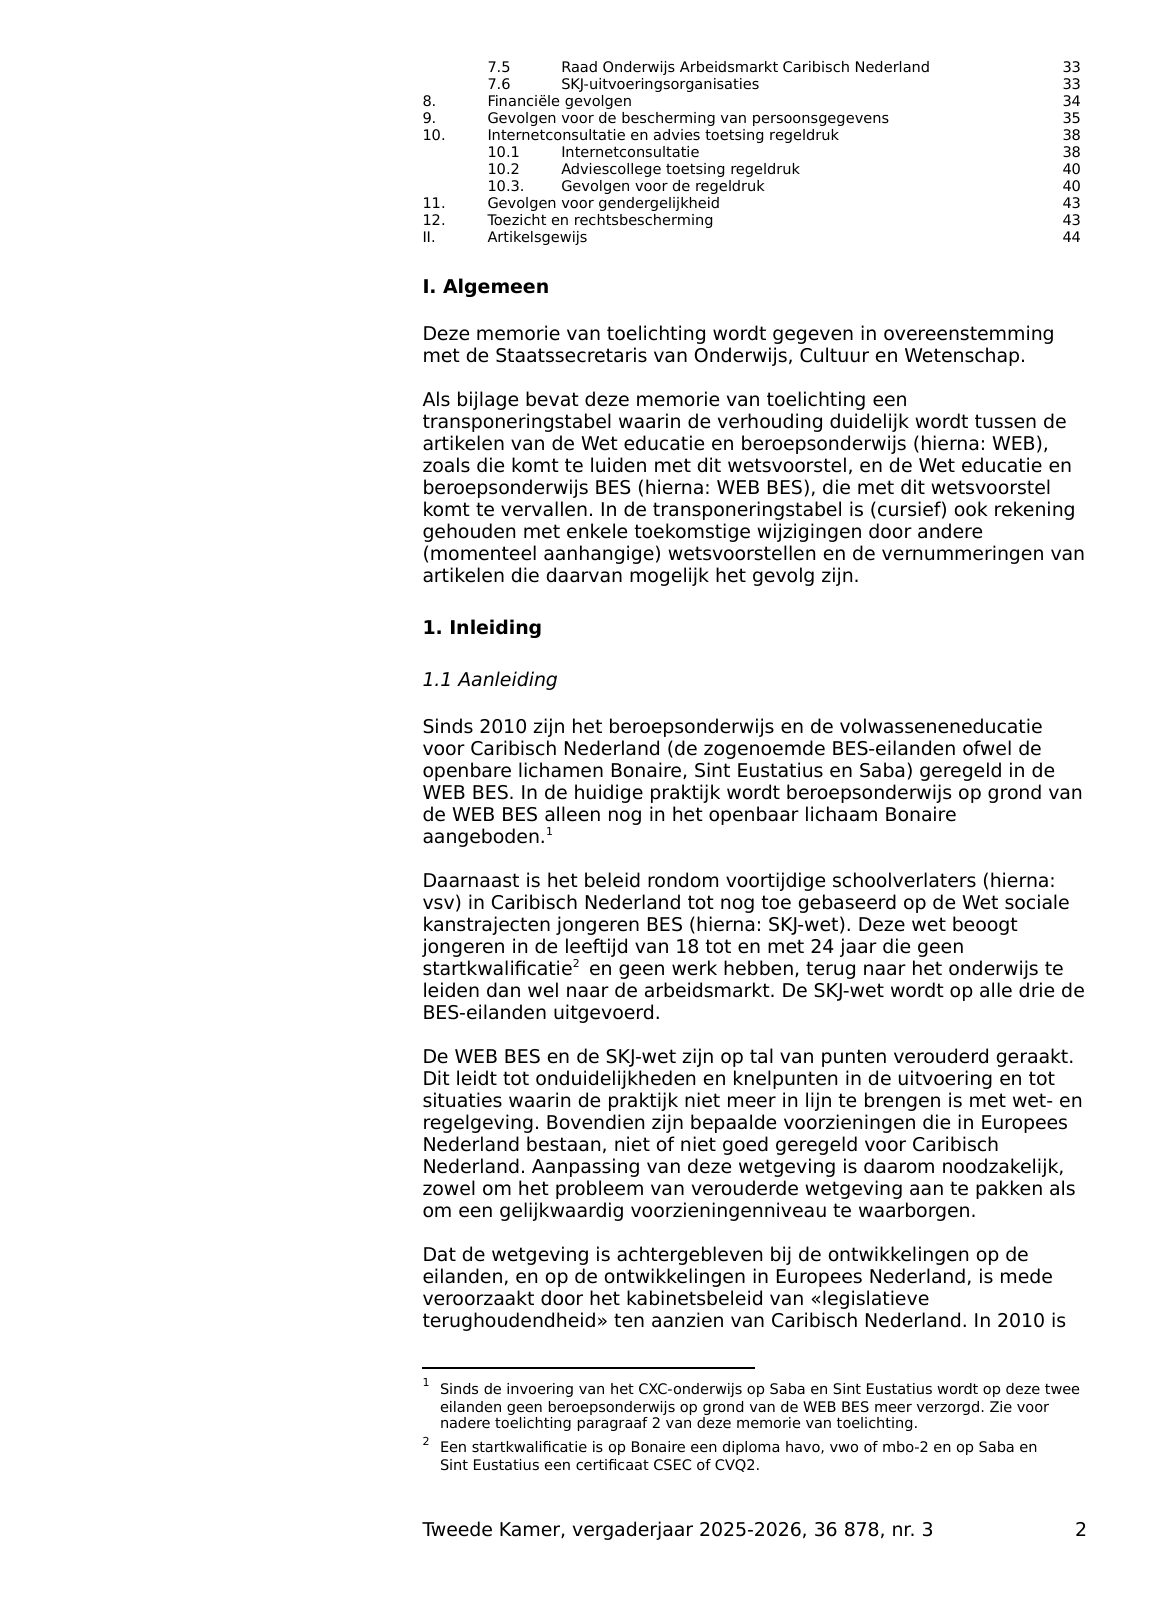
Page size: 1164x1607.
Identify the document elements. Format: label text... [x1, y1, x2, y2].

text Daarnaast is het beleid rondom voortijdige schoolverlaters (hierna: vsv) in Caribisch Nederland tot nog toe gebaseerd op de Wet sociale kanstrajecten jongeren BES (hierna: SKJ-wet). Deze wet beoogt jongeren in de leeftijd van 18 tot en met 24 jaar die geen startkwalificatie en geen werk hebben, terug naar het onderwijs te leiden dan wel naar de arbeidsmarkt. De SKJ-wet wordt op alle drie de BES-eilanden uitgevoerd. [422, 870, 1087, 1024]
table_cell 35 [1028, 110, 1087, 127]
table_cell [422, 161, 481, 178]
table_cell Financiële gevolgen [481, 93, 1027, 110]
table_cell Adviescollege toetsing regeldruk [555, 161, 1027, 178]
table_cell SKJ-uitvoeringsorganisaties [555, 76, 1027, 93]
text Sinds 2010 zijn het beroepsonderwijs en de volwasseneneducatie voor Caribisch Nederland (de zogenoemde BES-eilanden ofwel de openbare lichamen Bonaire, Sint Eustatius en Saba) geregeld in de WEB BES. In de huidige praktijk wordt beroepsonderwijs op grond van de WEB BES alleen nog in het openbaar lichaam Bonaire aangeboden. [422, 716, 1087, 848]
table_cell Gevolgen voor gendergelijkheid [481, 195, 1027, 212]
text Een startkwalificatie is op Bonaire een diploma havo, vwo of mbo-2 en op Saba en Sint Eustatius een certificaat CSEC of CVQ2. [422, 1435, 1087, 1474]
table_cell 10. [422, 127, 481, 144]
table_cell 34 [1028, 93, 1087, 110]
table_cell 38 [1028, 144, 1087, 161]
table_cell [422, 76, 481, 93]
table_cell Internetconsultatie en advies toetsing regeldruk [481, 127, 1027, 144]
table_cell Gevolgen voor de regeldruk [555, 178, 1027, 195]
table_cell 43 [1028, 195, 1087, 212]
table_cell 11. [422, 195, 481, 212]
table_cell 44 [1028, 229, 1087, 246]
table_cell 38 [1028, 127, 1087, 144]
table_cell 33 [1028, 59, 1087, 76]
table_cell II. [422, 229, 481, 246]
table_cell 10.3. [481, 178, 555, 195]
text Deze memorie van toelichting wordt gegeven in overeenstemming met de Staatssecretaris van Onderwijs, Cultuur en Wetenschap. [422, 323, 1087, 367]
subtitle I. Algemeen [422, 276, 1087, 298]
text Dat de wetgeving is achtergebleven bij de ontwikkelingen op de eilanden, en op de ontwikkelingen in Europees Nederland, is mede veroorzaakt door het kabinetsbeleid van «legislatieve terughoudendheid» ten aanzien van Caribisch Nederland. In 2010 is [422, 1244, 1087, 1332]
table_cell Raad Onderwijs Arbeidsmarkt Caribisch Nederland [555, 59, 1027, 76]
subtitle 1. Inleiding [422, 617, 1087, 639]
table_cell 40 [1028, 161, 1087, 178]
table_cell 10.2 [481, 161, 555, 178]
text Sinds de invoering van het CXC-onderwijs op Saba en Sint Eustatius wordt op deze twee eilanden geen beroepsonderwijs op grond van de WEB BES meer verzorgd. Zie voor nadere toelichting paragraaf 2 van deze memorie van toelichting. [422, 1377, 1087, 1432]
table_cell 8. [422, 93, 481, 110]
table_cell 7.5 [481, 59, 555, 76]
table_cell Internetconsultatie [555, 144, 1027, 161]
text De WEB BES en de SKJ-wet zijn op tal van punten verouderd geraakt. Dit leidt tot onduidelijkheden en knelpunten in de uitvoering en tot situaties waarin de praktijk niet meer in lijn te brengen is met wet- en regelgeving. Bovendien zijn bepaalde voorzieningen die in Europees Nederland bestaan, niet of niet goed geregeld voor Caribisch Nederland. Aanpassing van deze wetgeving is daarom noodzakelijk, zowel om het probleem van verouderde wetgeving aan te pakken als om een gelijkwaardig voorzieningenniveau te waarborgen. [422, 1046, 1087, 1222]
table_cell [422, 59, 481, 76]
table_cell 43 [1028, 212, 1087, 229]
table_cell 7.6 [481, 76, 555, 93]
table_cell Gevolgen voor de bescherming van persoonsgegevens [481, 110, 1027, 127]
table_cell 12. [422, 212, 481, 229]
text Als bijlage bevat deze memorie van toelichting een transponeringstabel waarin de verhouding duidelijk wordt tussen de artikelen van de Wet educatie en beroepsonderwijs (hierna: WEB), zoals die komt te luiden met dit wetsvoorstel, en de Wet educatie en beroepsonderwijs BES (hierna: WEB BES), die met dit wetsvoorstel komt te vervallen. In de transponeringstabel is (cursief) ook rekening gehouden met enkele toekomstige wijzigingen door andere (momenteel aanhangige) wetsvoorstellen en de vernummeringen van artikelen die daarvan mogelijk het gevolg zijn. [422, 389, 1087, 587]
table_cell 33 [1028, 76, 1087, 93]
subtitle 1.1 Aanleiding [422, 669, 1087, 691]
table_cell 9. [422, 110, 481, 127]
table_cell 10.1 [481, 144, 555, 161]
table_cell Toezicht en rechtsbescherming [481, 212, 1027, 229]
table_cell Artikelsgewijs [481, 229, 1027, 246]
table_cell [422, 178, 481, 195]
table_cell [422, 144, 481, 161]
table_cell 40 [1028, 178, 1087, 195]
